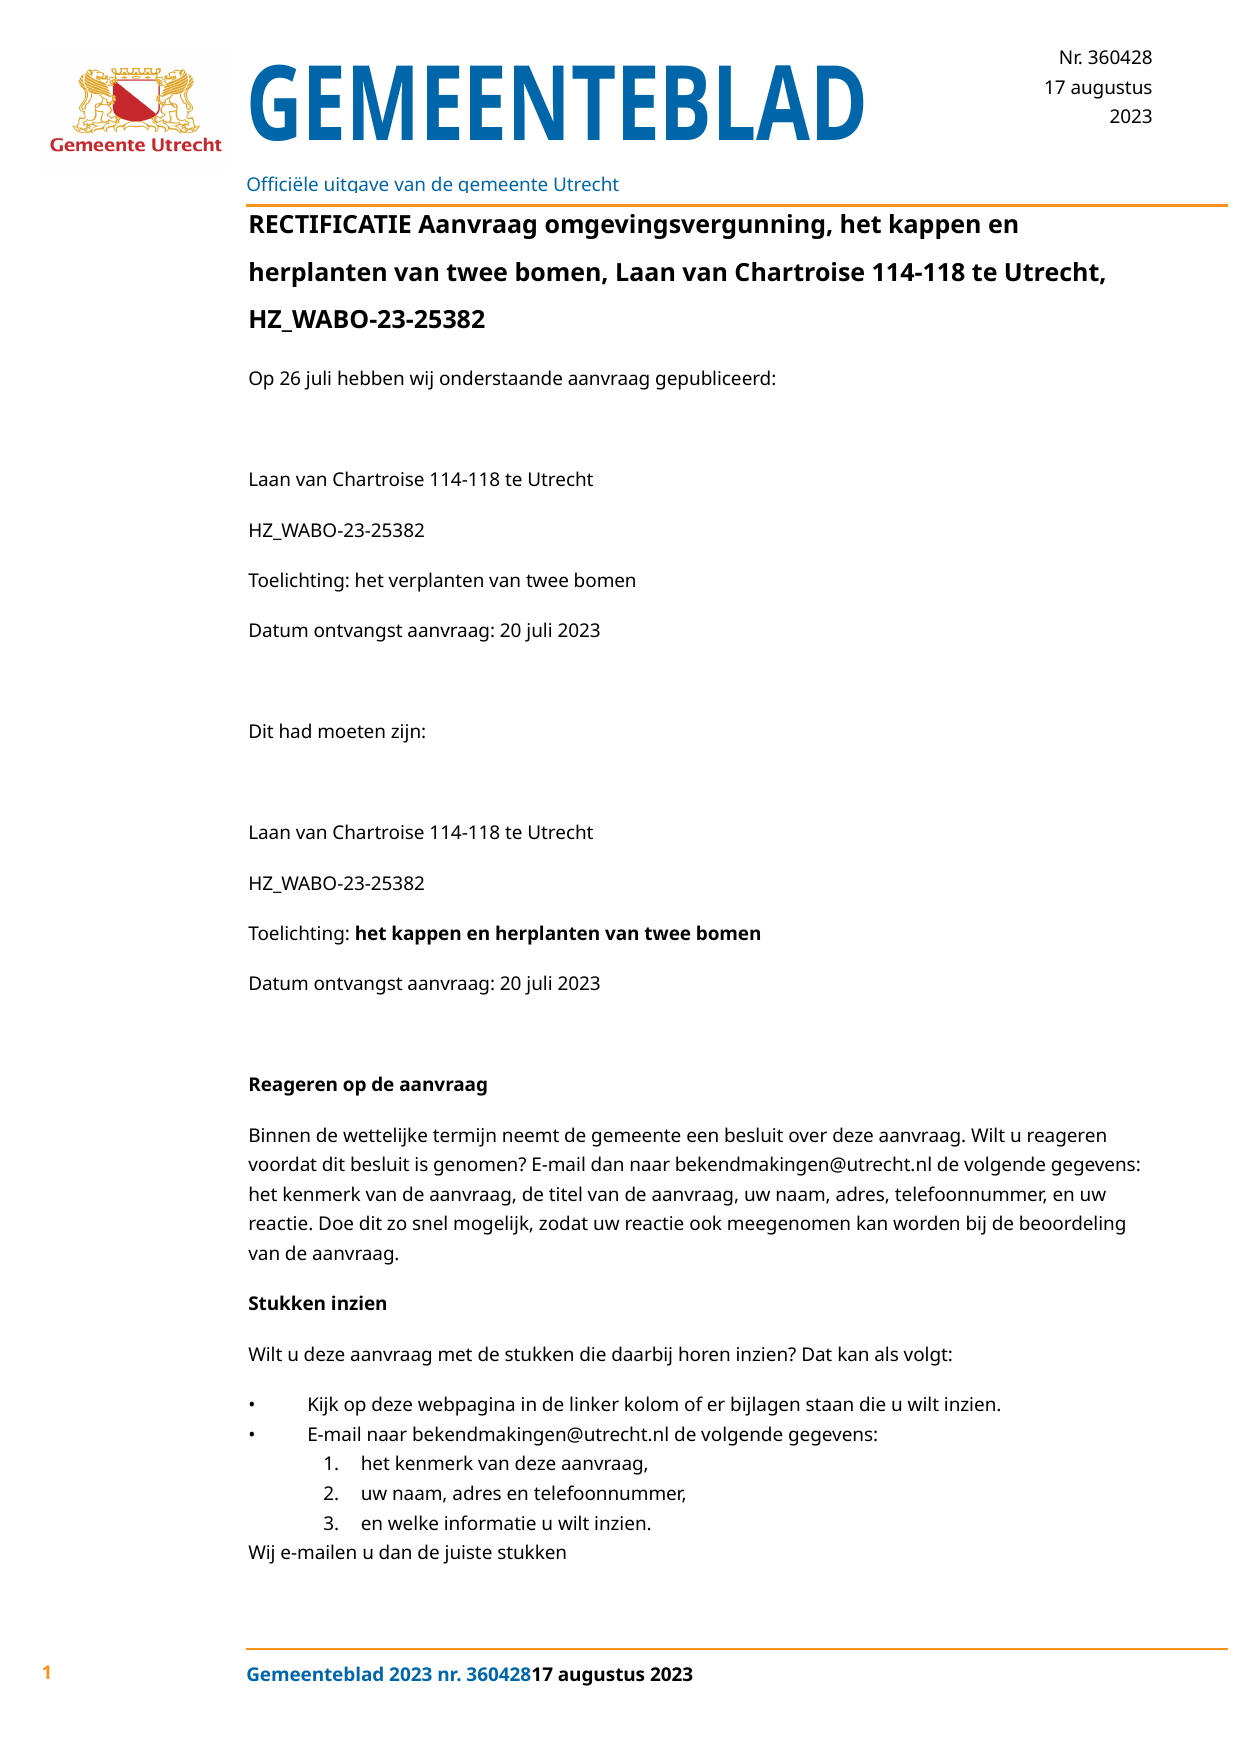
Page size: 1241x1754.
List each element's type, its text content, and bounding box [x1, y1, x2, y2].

text Binnen de wettelijke termijn neemt de gemeente een besluit over deze aanvraag. Wilt u reageren voordat dit besluit is genomen? E-mail dan naar bekendmakingen@utrecht.nl de volgende gegevens: het kenmerk van de aanvraag, de titel van de aanvraag, uw naam, adres, telefoonnummer, en uw reactie. Doe dit zo snel mogelijk, zodat uw reactie ook meegenomen kan worden bij de beoordeling van de aanvraag. [248, 1122, 1152, 1266]
text Wilt u deze aanvraag met de stukken die daarbij horen inzien? Dat kan als volgt: [248, 1341, 1152, 1367]
text Reageren op de aanvraag [248, 1071, 1152, 1097]
list Kijk op deze webpagina in de linker kolom of er bijlagen staan die u wilt inzien. [248, 1391, 1152, 1417]
list uw naam, adres en telefoonnummer, [323, 1480, 1152, 1506]
text HZ_WABO-23-25382 [248, 870, 1152, 895]
text Dit had moeten zijn: [248, 718, 1152, 744]
list E-mail naar bekendmakingen@utrecht.nl de volgende gegevens: [248, 1421, 1152, 1447]
text HZ_WABO-23-25382 [248, 517, 1152, 542]
picture [41, 47, 231, 172]
text Laan van Chartroise 114-118 te Utrecht [248, 819, 1152, 845]
list en welke informatie u wilt inzien. [323, 1510, 1152, 1535]
text Datum ontvangst aanvraag: 20 juli 2023 [248, 618, 1152, 643]
text RECTIFICATIE Aanvraag omgevingsvergunning, het kappen en herplanten van twee bomen, Laan van Chartroise 114-118 te Utrecht, HZ_WABO-23-25382 [248, 207, 1152, 336]
text Laan van Chartroise 114-118 te Utrecht [248, 466, 1152, 492]
list het kenmerk van deze aanvraag, [323, 1451, 1152, 1476]
text Wij e-mailen u dan de juiste stukken [248, 1539, 1152, 1565]
text Datum ontvangst aanvraag: 20 juli 2023 [248, 971, 1152, 996]
text Op 26 juli hebben wij onderstaande aanvraag gepubliceerd: [248, 366, 1152, 391]
text Toelichting: het kappen en herplanten van twee bomen [248, 920, 1152, 946]
text Toelichting: het verplanten van twee bomen [248, 567, 1152, 593]
text Stukken inzien [248, 1291, 1152, 1316]
